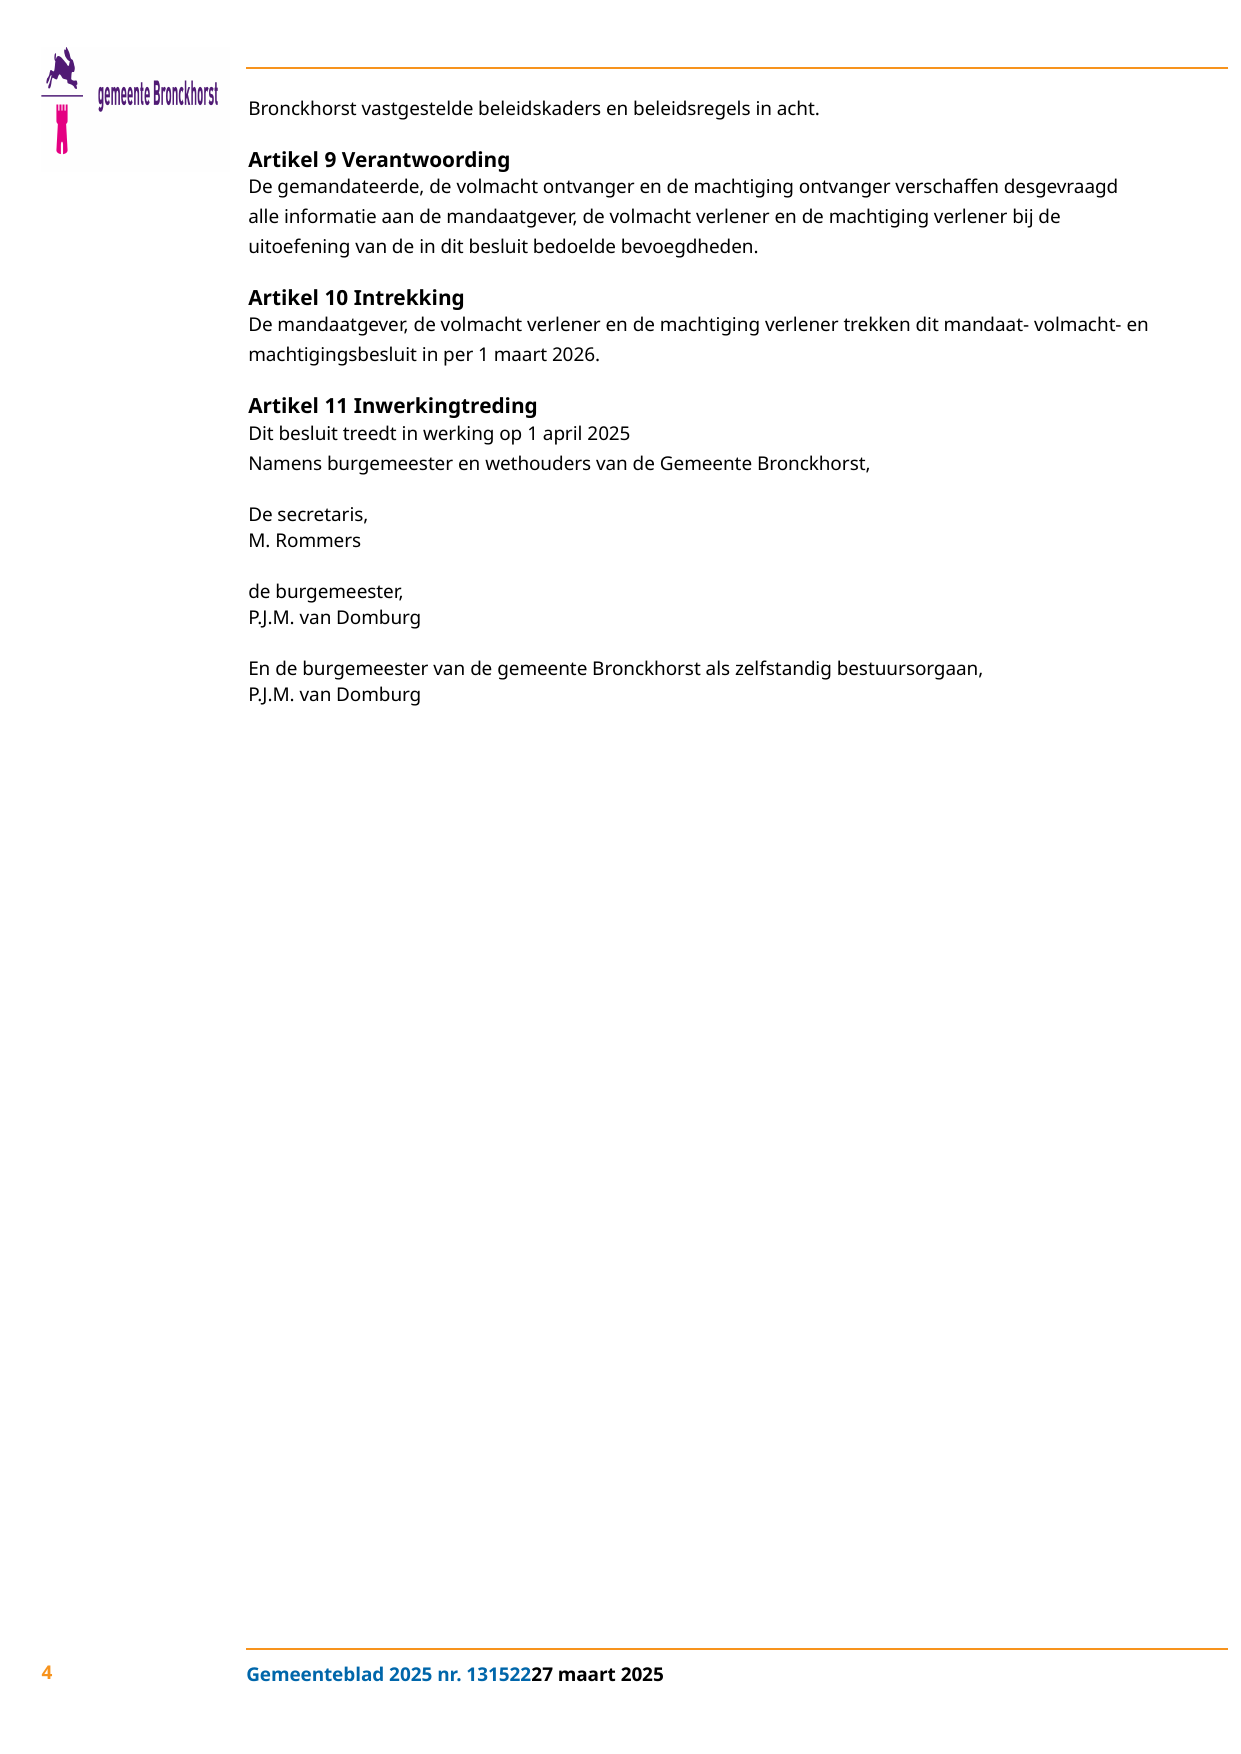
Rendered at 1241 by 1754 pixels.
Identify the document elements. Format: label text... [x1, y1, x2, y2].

text Artikel 11 Inwerkingtreding [248, 392, 1152, 420]
text M. Rommers [248, 527, 1152, 553]
text Namens burgemeester en wethouders van de Gemeente Bronckhorst, [248, 450, 1152, 475]
text Dit besluit treedt in werking op 1 april 2025 [248, 420, 1152, 446]
text De secretaris, [248, 501, 1152, 527]
text Bronckhorst vastgestelde beleidskaders en beleidsregels in acht. [248, 95, 1152, 121]
text En de burgemeester van de gemeente Bronckhorst als zelfstandig bestuursorgaan, [248, 656, 1152, 681]
text P.J.M. van Domburg [248, 681, 1152, 707]
text Artikel 9 Verantwoording [248, 145, 1152, 174]
picture [41, 47, 231, 172]
text P.J.M. van Domburg [248, 604, 1152, 630]
text De mandaatgever, de volmacht verlener en de machtiging verlener trekken dit mandaat- volmacht- en machtigingsbesluit in per 1 maart 2026. [248, 312, 1152, 367]
text de burgemeester, [248, 578, 1152, 604]
text De gemandateerde, de volmacht ontvanger en de machtiging ontvanger verschaffen desgevraagd alle informatie aan de mandaatgever, de volmacht verlener en de machtiging verlener bij de uitoefening van de in dit besluit bedoelde bevoegdheden. [248, 174, 1152, 258]
text Artikel 10 Intrekking [248, 283, 1152, 312]
